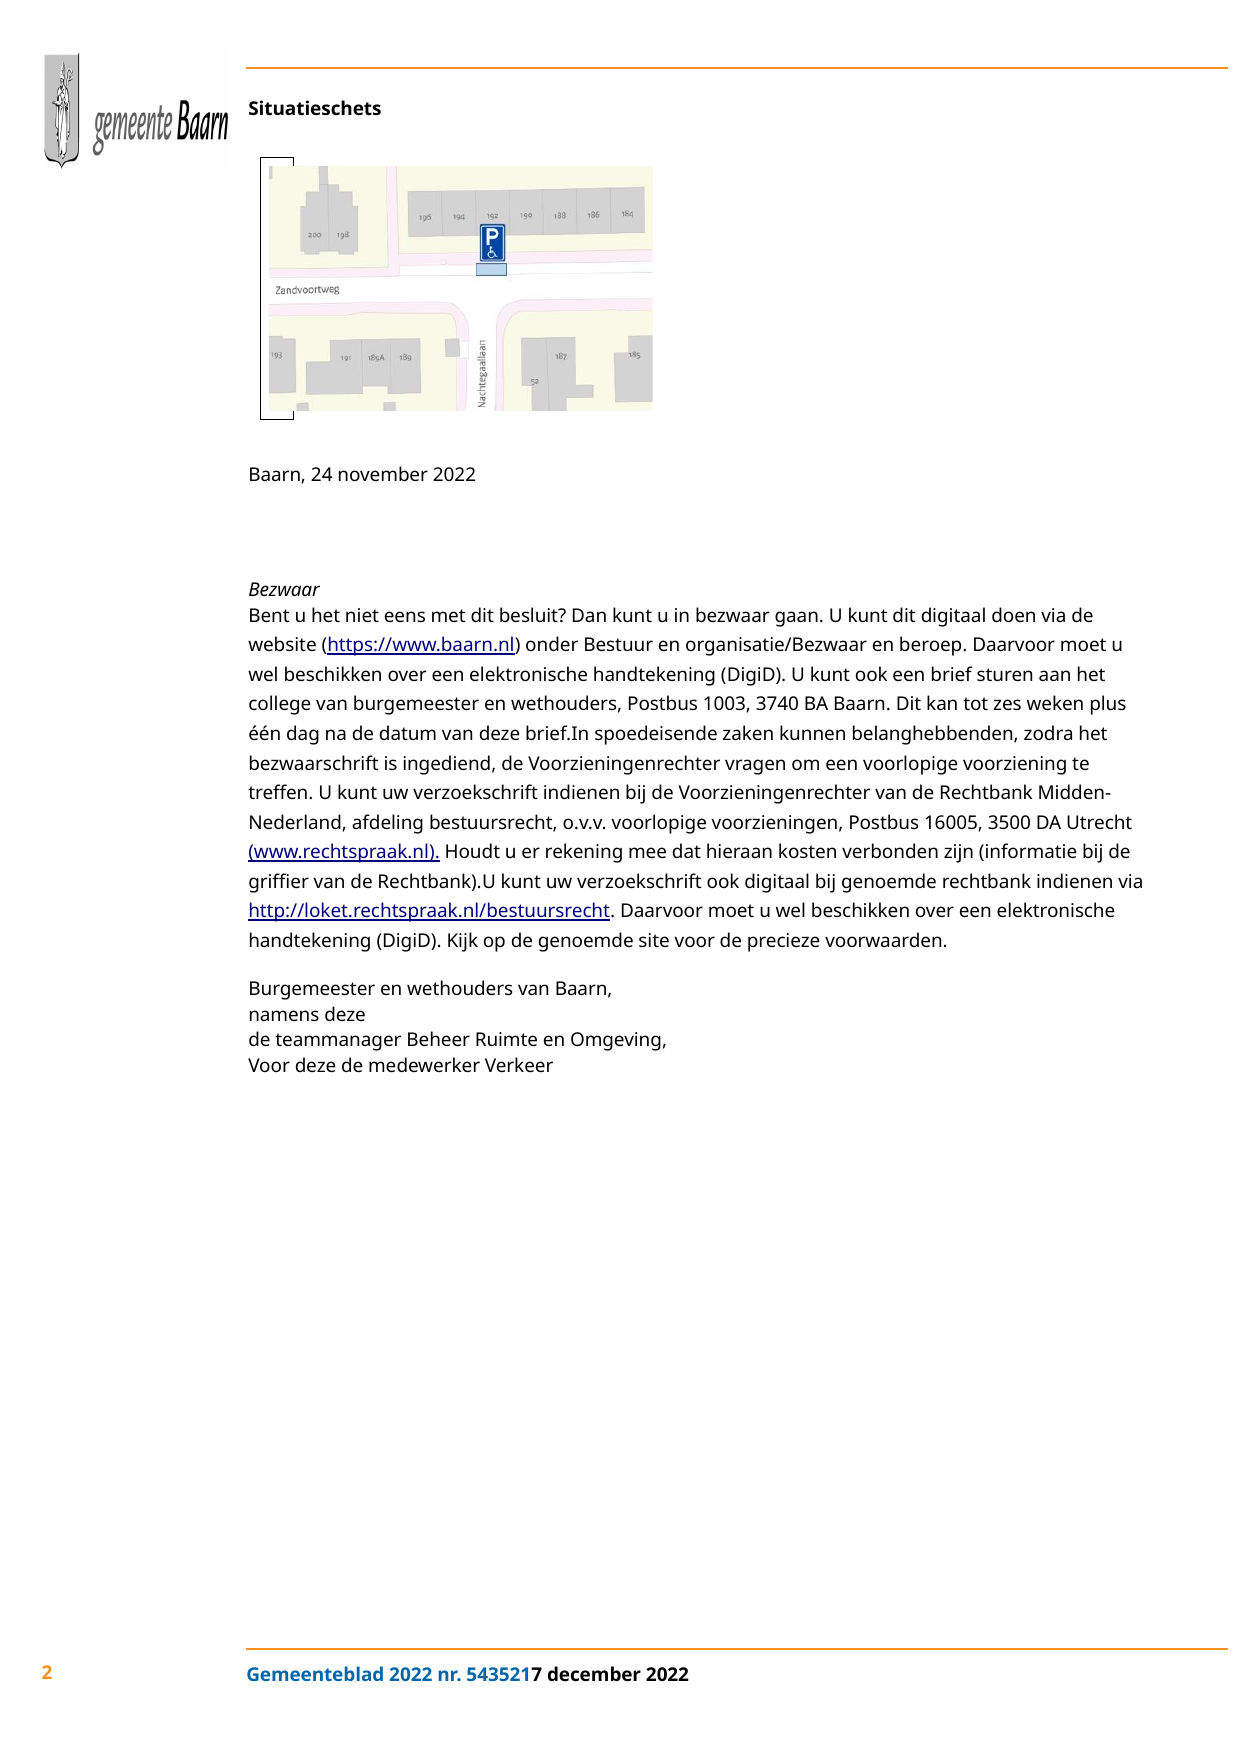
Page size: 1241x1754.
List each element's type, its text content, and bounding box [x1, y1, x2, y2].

text Voor deze de medewerker Verkeer [248, 1052, 1152, 1078]
text Bent u het niet eens met dit besluit? Dan kunt u in bezwaar gaan. U kunt dit digitaal doen via de website (https://www.baarn.nl) onder Bestuur en organisatie/Bezwaar en beroep. Daarvoor moet u wel beschikken over een elektronische handtekening (DigiD). U kunt ook een brief sturen aan het college van burgemeester en wethouders, Postbus 1003, 3740 BA Baarn. Dit kan tot zes weken plus één dag na de datum van deze brief.In spoedeisende zaken kunnen belanghebbenden, zodra het bezwaarschrift is ingediend, de Voorzieningenrechter vragen om een voorlopige voorziening te treffen. U kunt uw verzoekschrift indienen bij de Voorzieningenrechter van de Rechtbank Midden-Nederland, afdeling bestuursrecht, o.v.v. voorlopige voorzieningen, Postbus 16005, 3500 DA Utrecht (www.rechtspraak.nl). Houdt u er rekening mee dat hieraan kosten verbonden zijn (informatie bij de griffier van de Rechtbank).U kunt uw verzoekschrift ook digitaal bij genoemde rechtbank indienen via http://loket.rechtspraak.nl/bestuursrecht. Daarvoor moet u wel beschikken over een elektronische handtekening (DigiD). Kijk op de genoemde site voor de precieze voorwaarden. [248, 602, 1152, 953]
text Baarn, 24 november 2022 [248, 462, 1152, 487]
text de teammanager Beheer Ruimte en Omgeving, [248, 1026, 1152, 1052]
picture [268, 166, 653, 411]
text Bezwaar [248, 576, 1152, 602]
picture [41, 47, 231, 172]
text Situatieschets [248, 95, 1152, 121]
text namens deze [248, 1001, 1152, 1026]
text Burgemeester en wethouders van Baarn, [248, 975, 1152, 1001]
